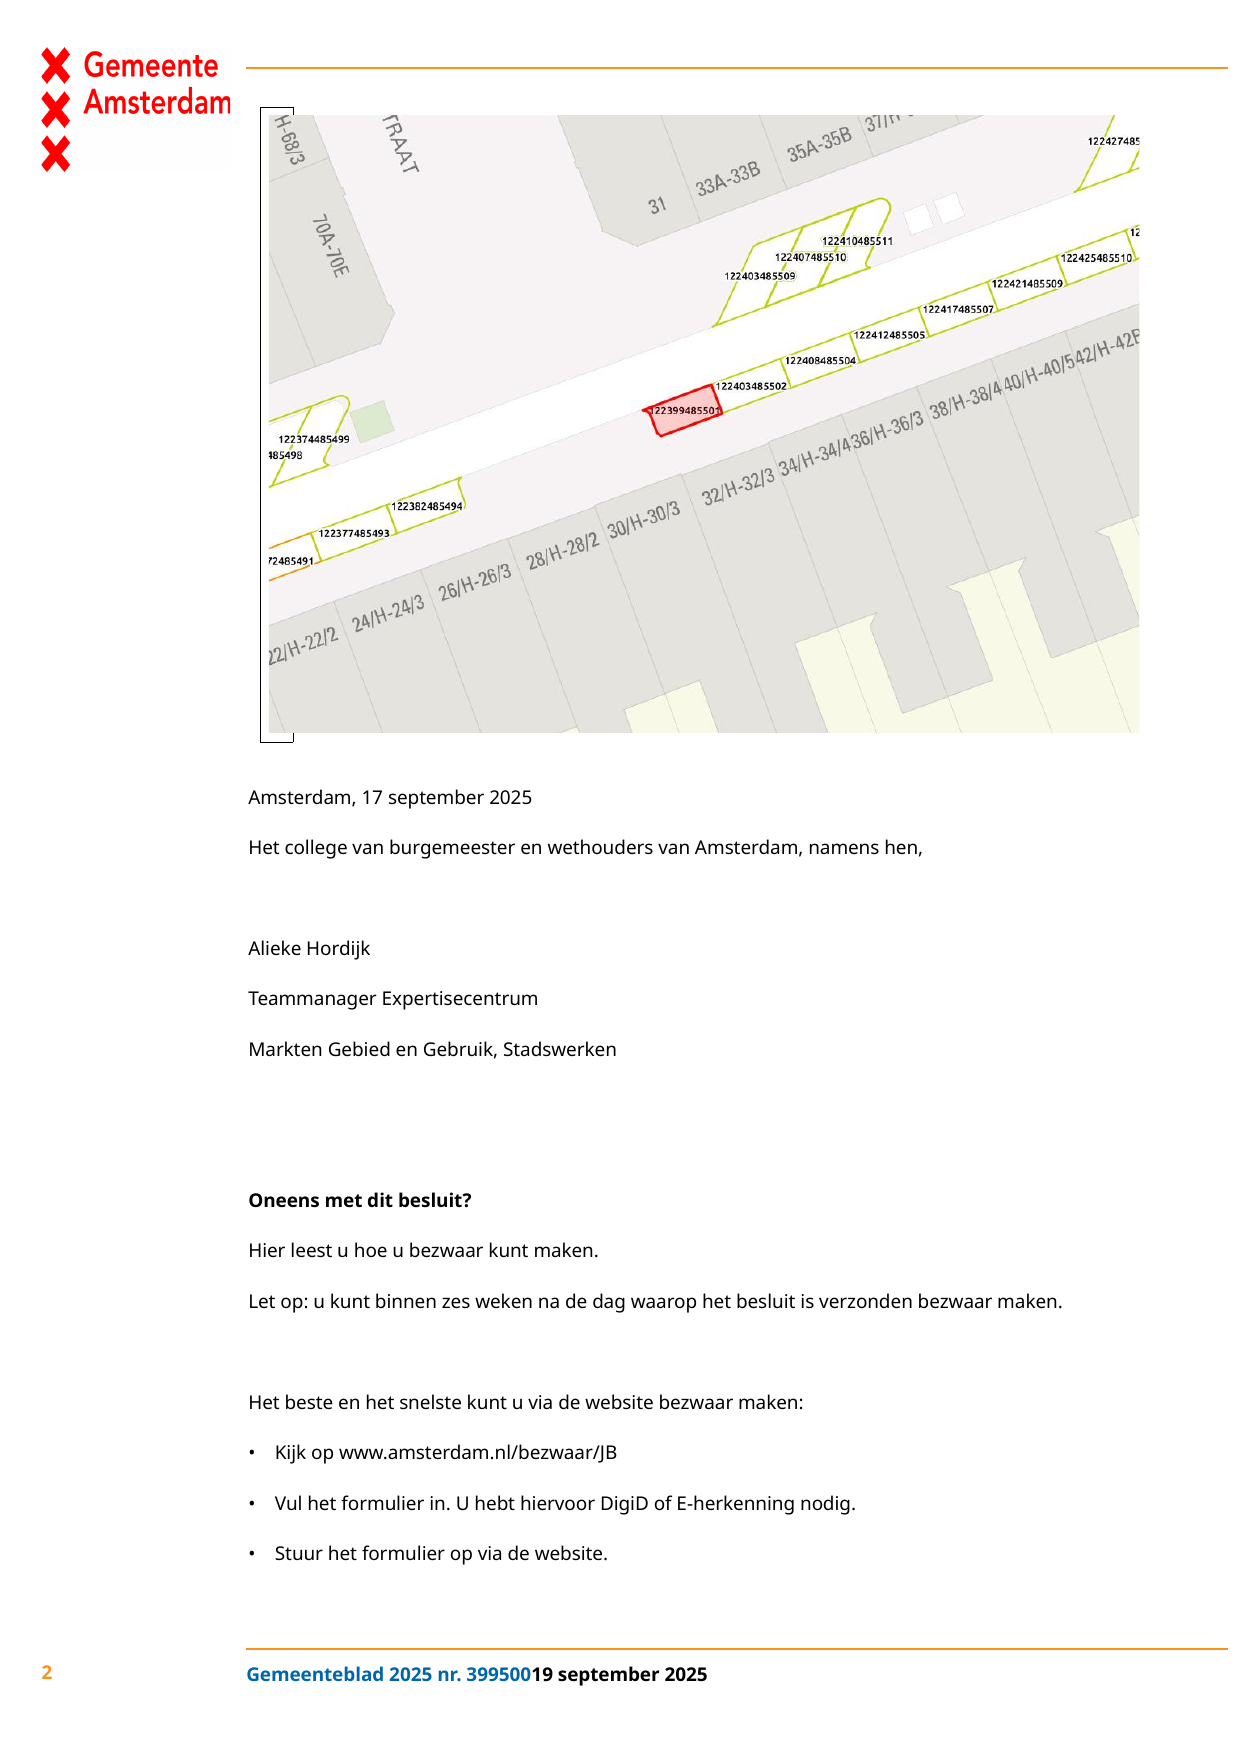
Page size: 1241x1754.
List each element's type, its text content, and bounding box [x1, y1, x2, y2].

text Hier leest u hoe u bezwaar kunt maken. [248, 1238, 1152, 1263]
text Markten Gebied en Gebruik, Stadswerken [248, 1036, 1152, 1062]
picture [268, 115, 1140, 733]
text Oneens met dit besluit? [248, 1187, 1152, 1213]
text Teammanager Expertisecentrum [248, 986, 1152, 1011]
text • Stuur het formulier op via de website. [248, 1540, 1152, 1566]
text • Kijk op www.amsterdam.nl/bezwaar/JB [248, 1439, 1152, 1465]
text • Vul het formulier in. U hebt hiervoor DigiD of E-herkenning nodig. [248, 1490, 1152, 1515]
text Let op: u kunt binnen zes weken na de dag waarop het besluit is verzonden bezwaar maken. [248, 1288, 1152, 1314]
text Alieke Hordijk [248, 935, 1152, 961]
text Het college van burgemeester en wethouders van Amsterdam, namens hen, [248, 834, 1152, 860]
text Amsterdam, 17 september 2025 [248, 784, 1152, 809]
picture [41, 47, 231, 172]
text Het beste en het snelste kunt u via de website bezwaar maken: [248, 1389, 1152, 1414]
